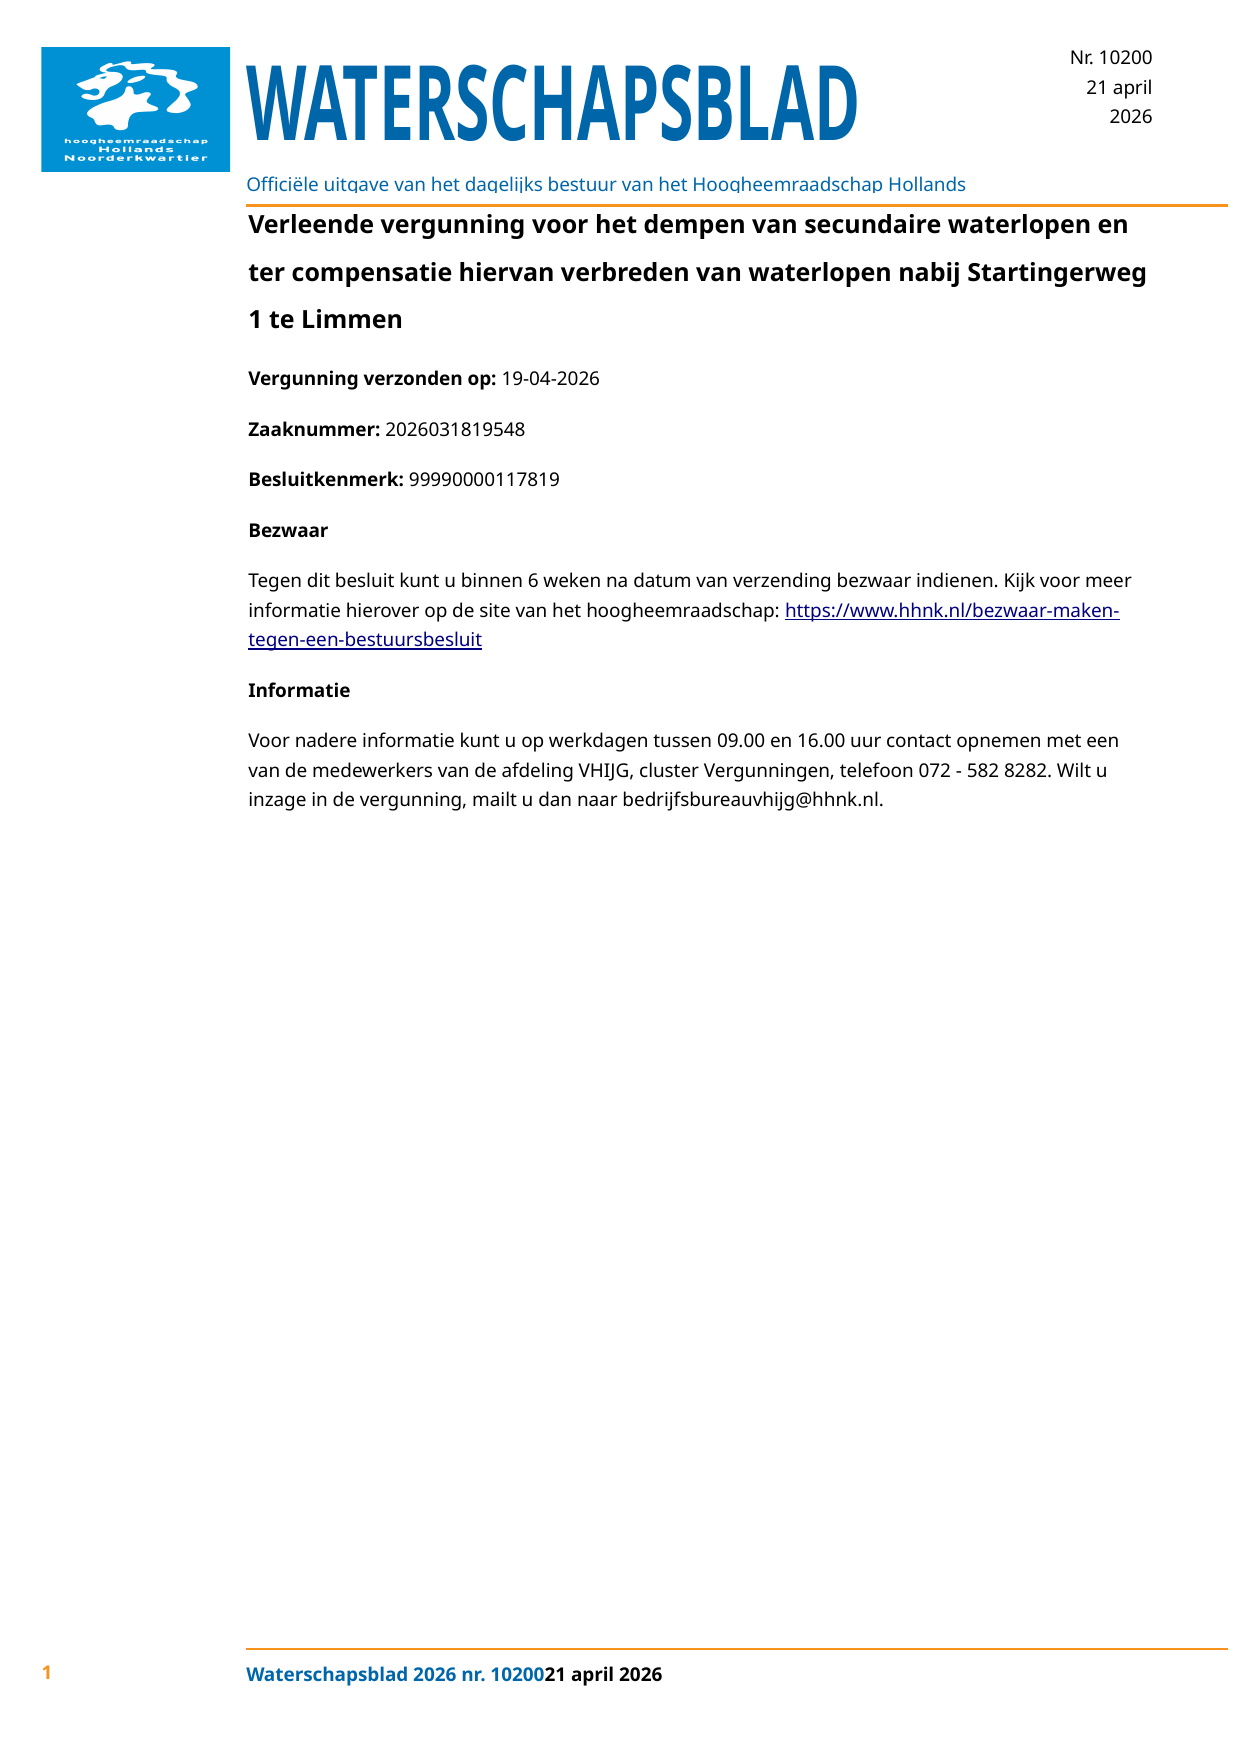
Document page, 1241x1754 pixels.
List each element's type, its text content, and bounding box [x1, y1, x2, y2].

text Tegen dit besluit kunt u binnen 6 weken na datum van verzending bezwaar indienen. Kijk voor meer informatie hierover op de site van het hoogheemraadschap: https://www.hhnk.nl/bezwaar-maken-tegen-een-bestuursbesluit [248, 567, 1152, 652]
picture [118, 62, 197, 112]
text Vergunning verzonden op: 19-04-2026 [248, 366, 1152, 391]
picture [78, 64, 122, 99]
picture [88, 87, 157, 130]
text Verleende vergunning voor het dempen van secundaire waterlopen en ter compensatie hiervan verbreden van waterlopen nabij Startingerweg 1 te Limmen [248, 207, 1152, 336]
text Bezwaar [248, 517, 1152, 542]
text Informatie [248, 677, 1152, 702]
picture [129, 76, 144, 82]
text Besluitkenmerk: 99990000117819 [248, 466, 1152, 492]
text Zaaknummer: 2026031819548 [248, 416, 1152, 442]
text Voor nadere informatie kunt u op werkdagen tussen 09.00 en 16.00 uur contact opnemen met een van de medewerkers van de afdeling VHIJG, cluster Vergunningen, telefoon 072 - 582 8282. Wilt u inzage in de vergunning, mailt u dan naar bedrijfsbureauvhijg@hhnk.nl. [248, 727, 1152, 812]
